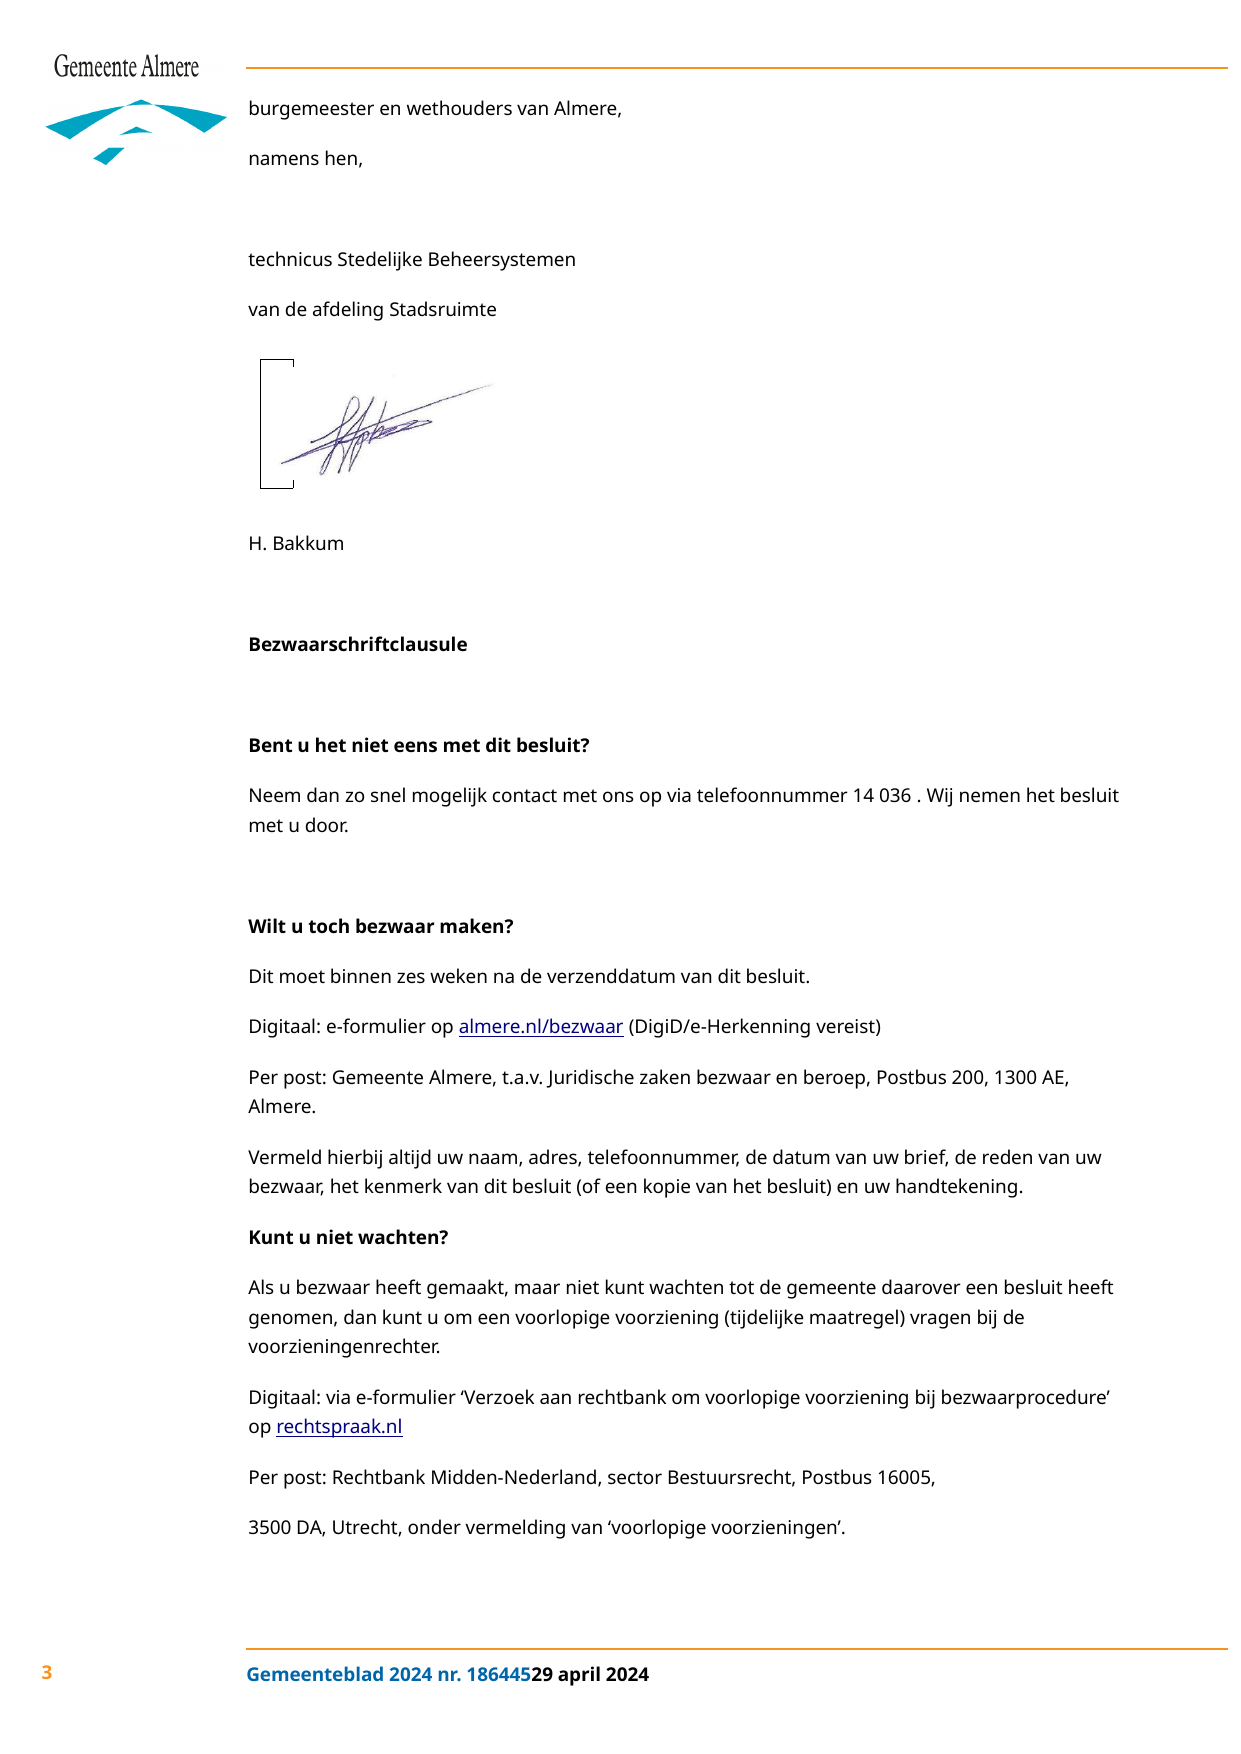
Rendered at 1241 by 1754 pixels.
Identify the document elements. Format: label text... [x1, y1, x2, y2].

text van de afdeling Stadsruimte [248, 296, 1152, 322]
text Dit moet binnen zes weken na de verzenddatum van dit besluit. [248, 963, 1152, 989]
text Per post: Gemeente Almere, t.a.v. Juridische zaken bezwaar en beroep, Postbus 200, 1300 AE, Almere. [248, 1064, 1152, 1119]
text Per post: Rechtbank Midden-Nederland, sector Bestuursrecht, Postbus 16005, [248, 1464, 1152, 1490]
text Als u bezwaar heeft gemaakt, maar niet kunt wachten tot de gemeente daarover een besluit heeft genomen, dan kunt u om een voorlopige voorziening (tijdelijke maatregel) vragen bij de voorzieningenrechter. [248, 1274, 1152, 1359]
text Vermeld hierbij altijd uw naam, adres, telefoonnummer, de datum van uw brief, de reden van uw bezwaar, het kenmerk van dit besluit (of een kopie van het besluit) en uw handtekening. [248, 1144, 1152, 1199]
text Digitaal: e-formulier op almere.nl/bezwaar (DigiD/e-Herkenning vereist) [248, 1014, 1152, 1039]
text technicus Stedelijke Beheersystemen [248, 246, 1152, 272]
text H. Bakkum [248, 530, 1152, 556]
text Wilt u toch bezwaar maken? [248, 913, 1152, 939]
text 3500 DA, Utrecht, onder vermelding van ‘voorlopige voorzieningen’. [248, 1514, 1152, 1540]
text Digitaal: via e-formulier ‘Verzoek aan rechtbank om voorlopige voorziening bij bezwaarprocedure’ op rechtspraak.nl [248, 1384, 1152, 1439]
text Kunt u niet wachten? [248, 1224, 1152, 1250]
picture [41, 47, 231, 172]
text Bent u het niet eens met dit besluit? [248, 732, 1152, 758]
text namens hen, [248, 145, 1152, 171]
picture [268, 367, 499, 480]
text burgemeester en wethouders van Almere, [248, 95, 1152, 121]
text Bezwaarschriftclausule [248, 631, 1152, 657]
text Neem dan zo snel mogelijk contact met ons op via telefoonnummer 14 036 . Wij nemen het besluit met u door. [248, 782, 1152, 838]
